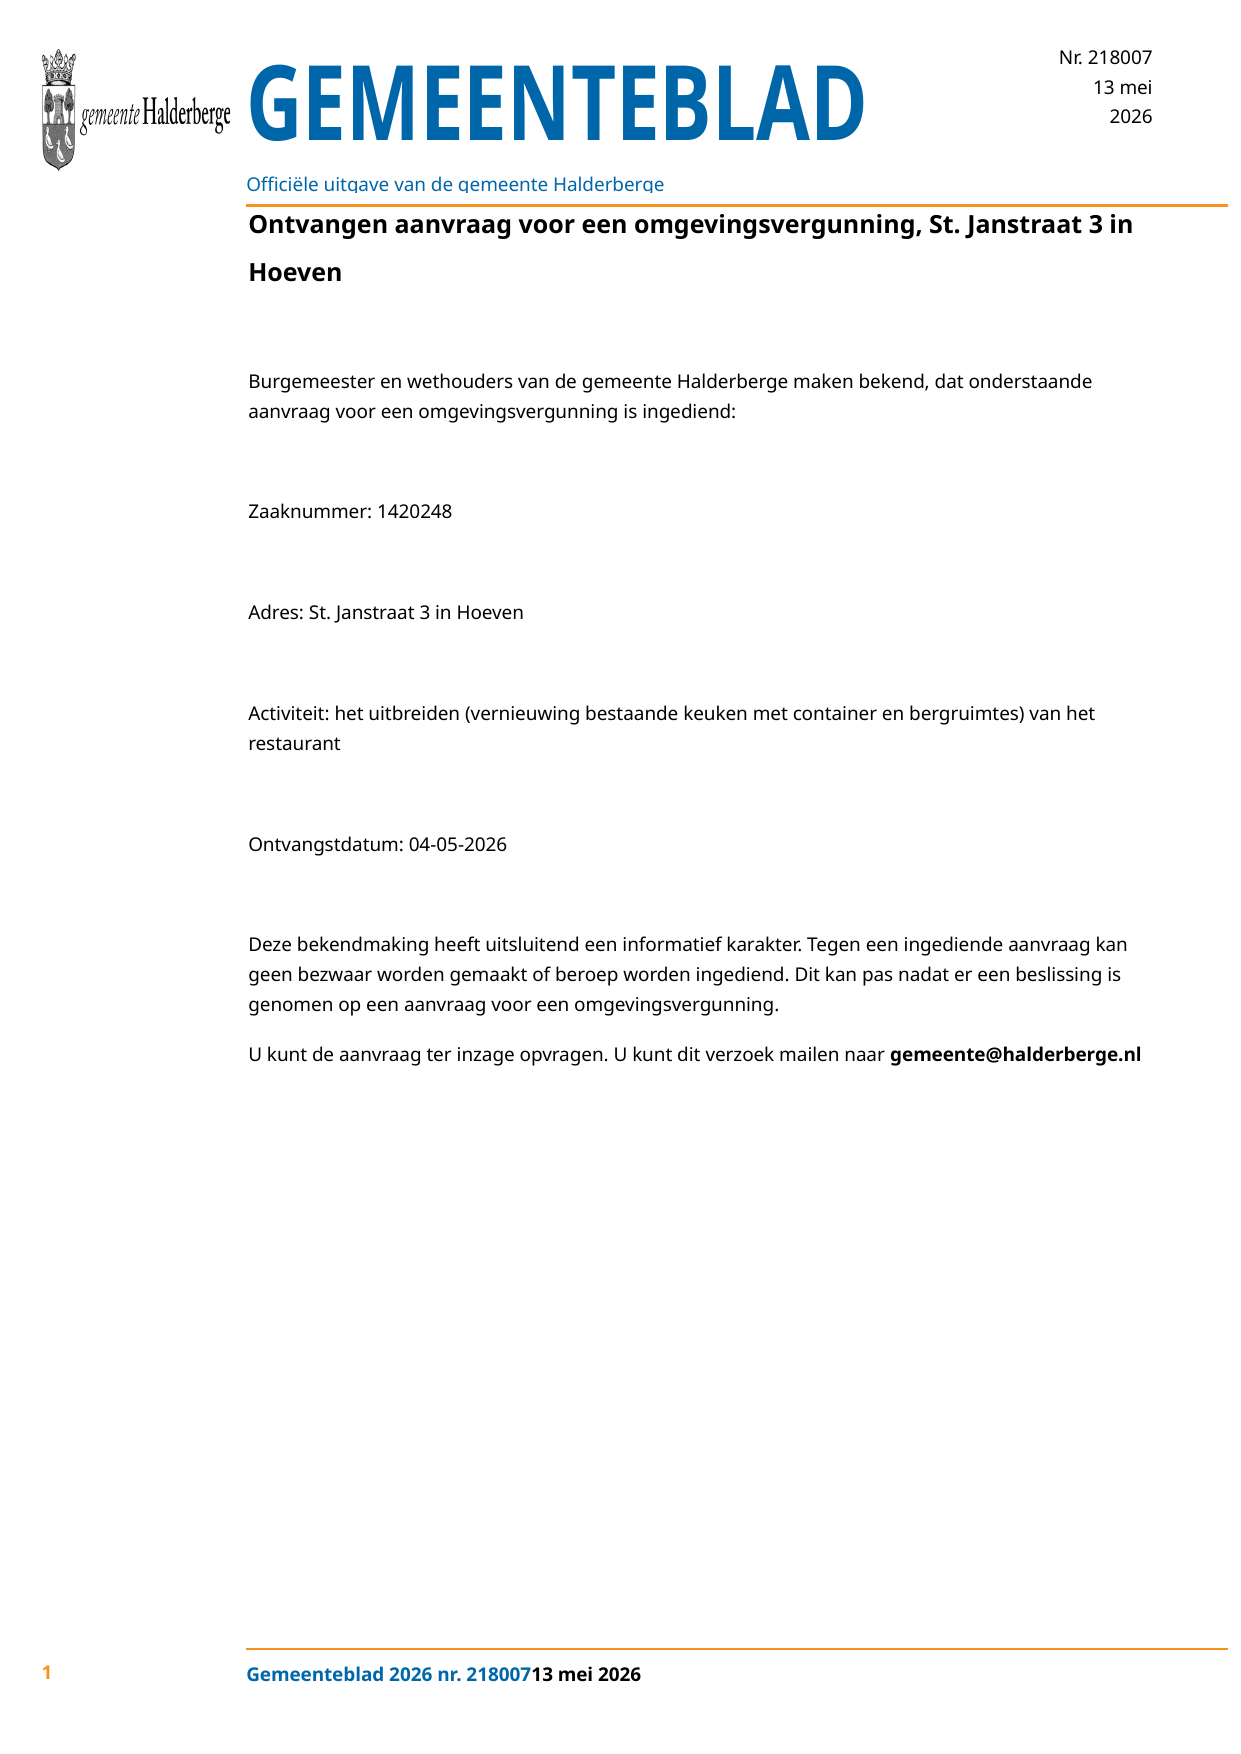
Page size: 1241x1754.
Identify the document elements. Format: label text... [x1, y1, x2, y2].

text Burgemeester en wethouders van de gemeente Halderberge maken bekend, dat onderstaande aanvraag voor een omgevingsvergunning is ingediend: [248, 368, 1152, 424]
text Ontvangen aanvraag voor een omgevingsvergunning, St. Janstraat 3 in Hoeven [248, 207, 1152, 288]
text Zaaknummer: 1420248 [248, 499, 1152, 524]
text Activiteit: het uitbreiden (vernieuwing bestaande keuken met container en bergruimtes) van het restaurant [248, 700, 1152, 756]
text Ontvangstdatum: 04-05-2026 [248, 831, 1152, 857]
text Adres: St. Janstraat 3 in Hoeven [248, 599, 1152, 625]
text Deze bekendmaking heeft uitsluitend een informatief karakter. Tegen een ingediende aanvraag kan geen bezwaar worden gemaakt of beroep worden ingediend. Dit kan pas nadat er een beslissing is genomen op een aanvraag voor een omgevingsvergunning. [248, 932, 1152, 1017]
picture [41, 47, 231, 172]
text U kunt de aanvraag ter inzage opvragen. U kunt dit verzoek mailen naar gemeente@halderberge.nl [248, 1041, 1152, 1067]
